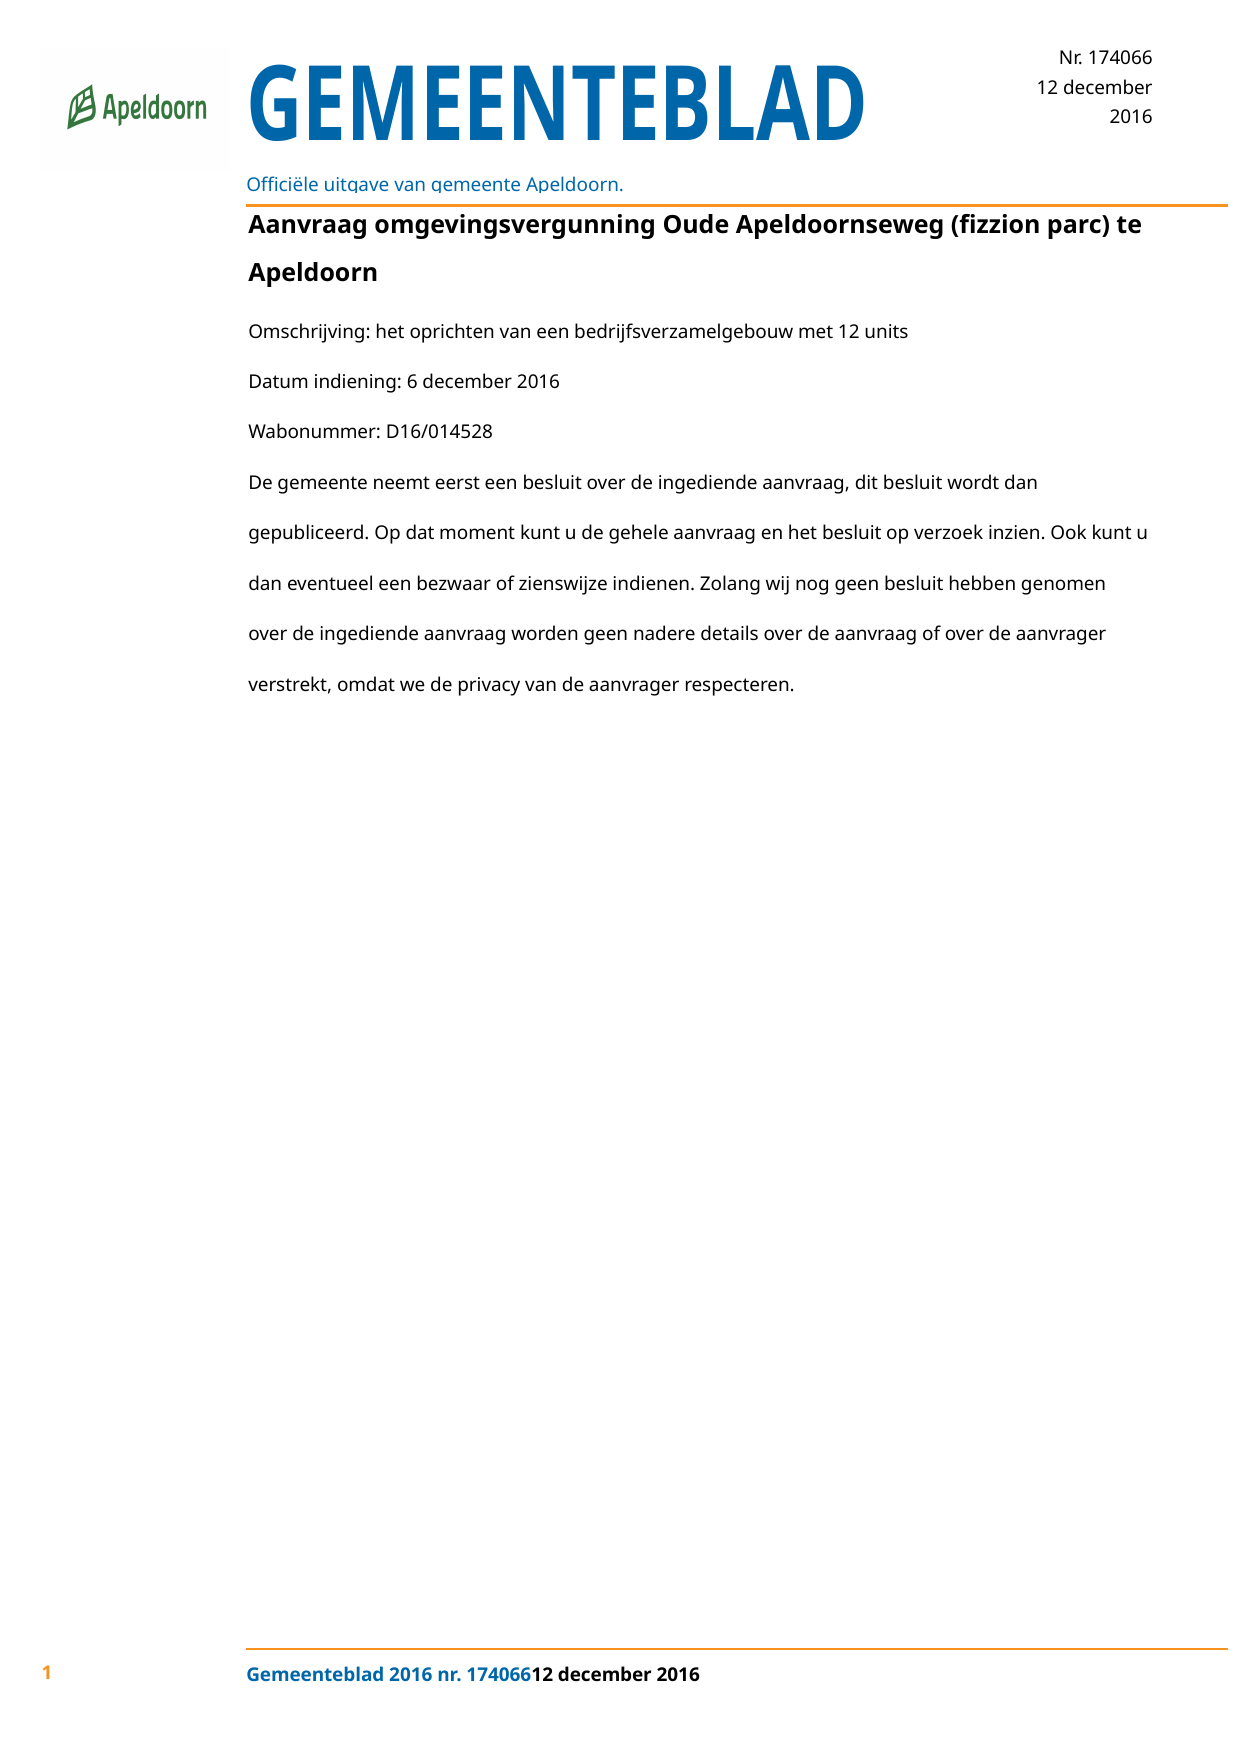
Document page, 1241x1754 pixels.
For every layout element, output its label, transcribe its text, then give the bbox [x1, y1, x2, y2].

text over de ingediende aanvraag worden geen nadere details over de aanvraag of over de aanvrager [248, 620, 1152, 646]
text Aanvraag omgevingsvergunning Oude Apeldoornseweg (fizzion parc) te Apeldoorn [248, 207, 1152, 288]
text gepubliceerd. Op dat moment kunt u de gehele aanvraag en het besluit op verzoek inzien. Ook kunt u [248, 519, 1152, 545]
text verstrekt, omdat we de privacy van de aanvrager respecteren. [248, 671, 1152, 697]
text Wabonummer: D16/014528 [248, 419, 1152, 444]
text Omschrijving: het oprichten van een bedrijfsverzamelgebouw met 12 units [248, 318, 1152, 344]
picture [41, 47, 231, 172]
text De gemeente neemt eerst een besluit over de ingediende aanvraag, dit besluit wordt dan [248, 469, 1152, 495]
text Datum indiening: 6 december 2016 [248, 368, 1152, 394]
text dan eventueel een bezwaar of zienswijze indienen. Zolang wij nog geen besluit hebben genomen [248, 570, 1152, 596]
